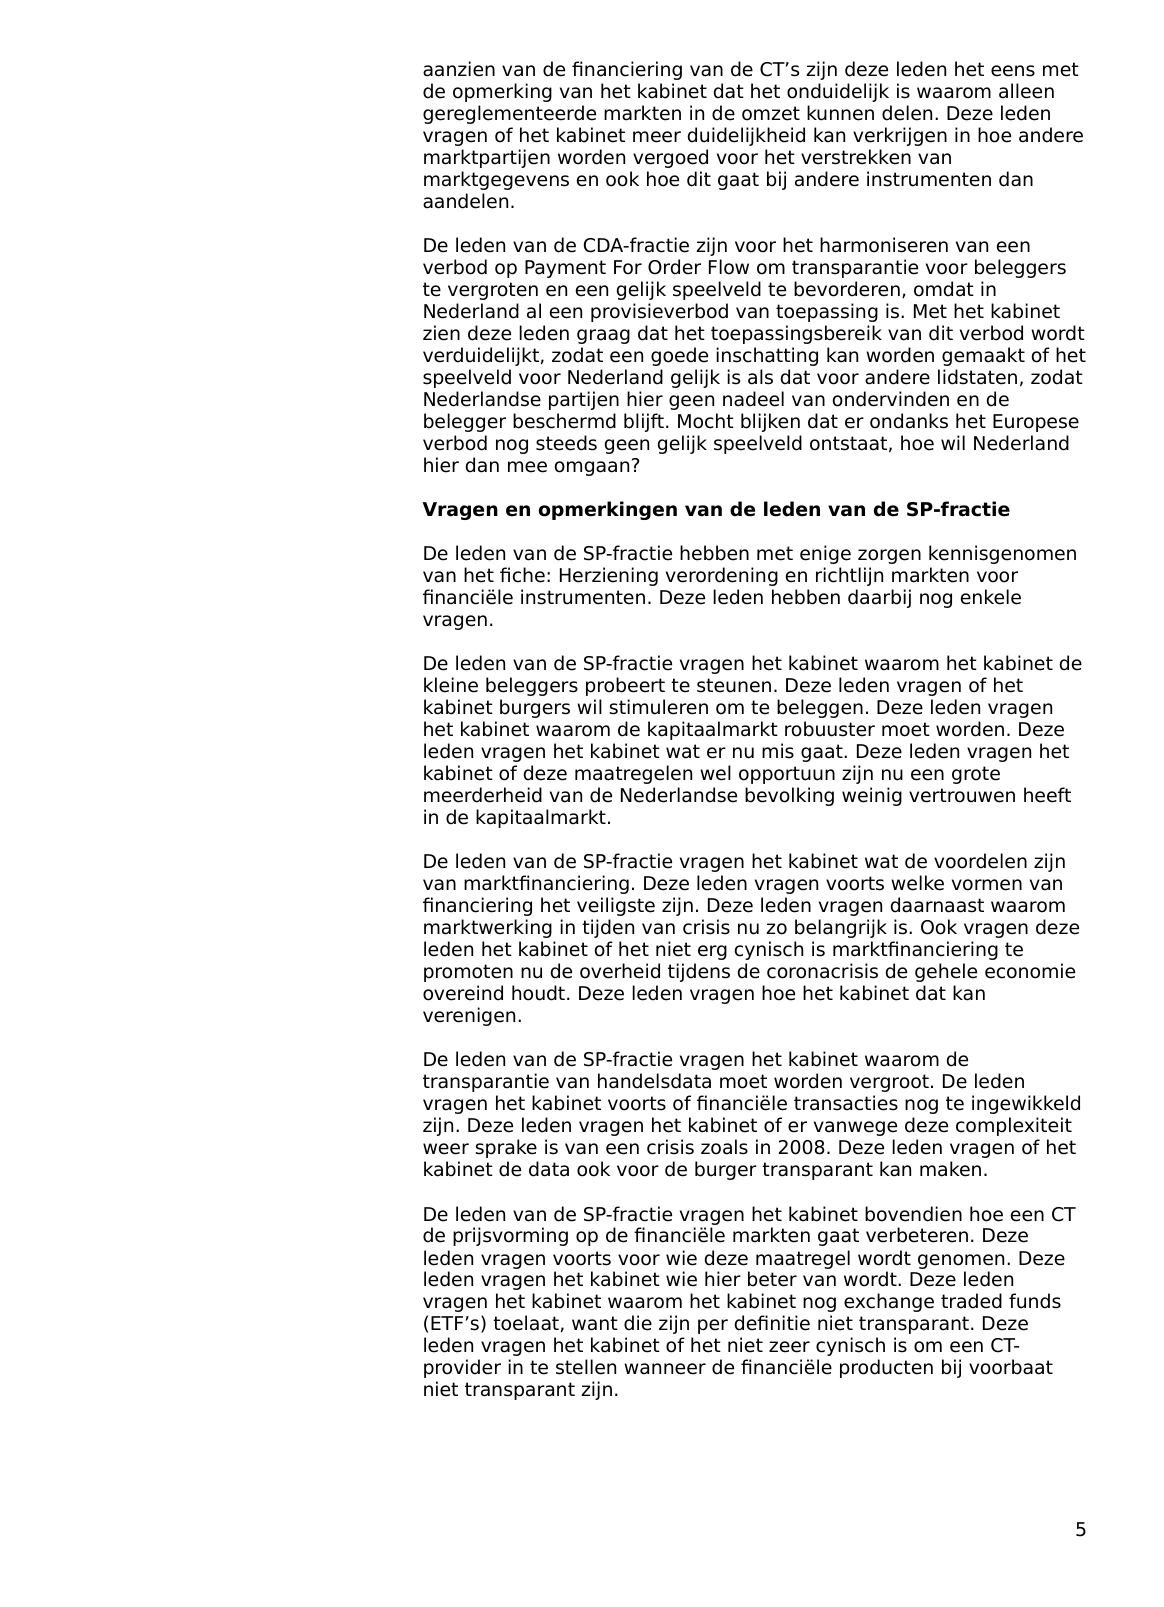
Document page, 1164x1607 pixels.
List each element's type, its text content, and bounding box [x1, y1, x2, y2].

text De leden van de CDA-fractie zijn voor het harmoniseren van een verbod op Payment For Order Flow om transparantie voor beleggers te vergroten en een gelijk speelveld te bevorderen, omdat in Nederland al een provisieverbod van toepassing is. Met het kabinet zien deze leden graag dat het toepassingsbereik van dit verbod wordt verduidelijkt, zodat een goede inschatting kan worden gemaakt of het speelveld voor Nederland gelijk is als dat voor andere lidstaten, zodat Nederlandse partijen hier geen nadeel van ondervinden en de belegger beschermd blijft. Mocht blijken dat er ondanks het Europese verbod nog steeds geen gelijk speelveld ontstaat, hoe wil Nederland hier dan mee omgaan? [422, 235, 1087, 477]
text De leden van de SP-fractie vragen het kabinet waarom het kabinet de kleine beleggers probeert te steunen. Deze leden vragen of het kabinet burgers wil stimuleren om te beleggen. Deze leden vragen het kabinet waarom de kapitaalmarkt robuuster moet worden. Deze leden vragen het kabinet wat er nu mis gaat. Deze leden vragen het kabinet of deze maatregelen wel opportuun zijn nu een grote meerderheid van de Nederlandse bevolking weinig vertrouwen heeft in de kapitaalmarkt. [422, 653, 1087, 829]
text De leden van de SP-fractie vragen het kabinet bovendien hoe een CT de prijsvorming op de financiële markten gaat verbeteren. Deze leden vragen voorts voor wie deze maatregel wordt genomen. Deze leden vragen het kabinet wie hier beter van wordt. Deze leden vragen het kabinet waarom het kabinet nog exchange traded funds (ETF’s) toelaat, want die zijn per definitie niet transparant. Deze leden vragen het kabinet of het niet zeer cynisch is om een CT-provider in te stellen wanneer de financiële producten bij voorbaat niet transparant zijn. [422, 1203, 1087, 1401]
text aanzien van de financiering van de CT’s zijn deze leden het eens met de opmerking van het kabinet dat het onduidelijk is waarom alleen gereglementeerde markten in de omzet kunnen delen. Deze leden vragen of het kabinet meer duidelijkheid kan verkrijgen in hoe andere marktpartijen worden vergoed voor het verstrekken van marktgegevens en ook hoe dit gaat bij andere instrumenten dan aandelen. [422, 59, 1087, 213]
text De leden van de SP-fractie vragen het kabinet wat de voordelen zijn van marktfinanciering. Deze leden vragen voorts welke vormen van financiering het veiligste zijn. Deze leden vragen daarnaast waarom marktwerking in tijden van crisis nu zo belangrijk is. Ook vragen deze leden het kabinet of het niet erg cynisch is marktfinanciering te promoten nu de overheid tijdens de coronacrisis de gehele economie overeind houdt. Deze leden vragen hoe het kabinet dat kan verenigen. [422, 851, 1087, 1027]
text De leden van de SP-fractie hebben met enige zorgen kennisgenomen van het fiche: Herziening verordening en richtlijn markten voor financiële instrumenten. Deze leden hebben daarbij nog enkele vragen. [422, 543, 1087, 631]
subtitle Vragen en opmerkingen van de leden van de SP-fractie [422, 499, 1087, 521]
text De leden van de SP-fractie vragen het kabinet waarom de transparantie van handelsdata moet worden vergroot. De leden vragen het kabinet voorts of financiële transacties nog te ingewikkeld zijn. Deze leden vragen het kabinet of er vanwege deze complexiteit weer sprake is van een crisis zoals in 2008. Deze leden vragen of het kabinet de data ook voor de burger transparant kan maken. [422, 1049, 1087, 1181]
